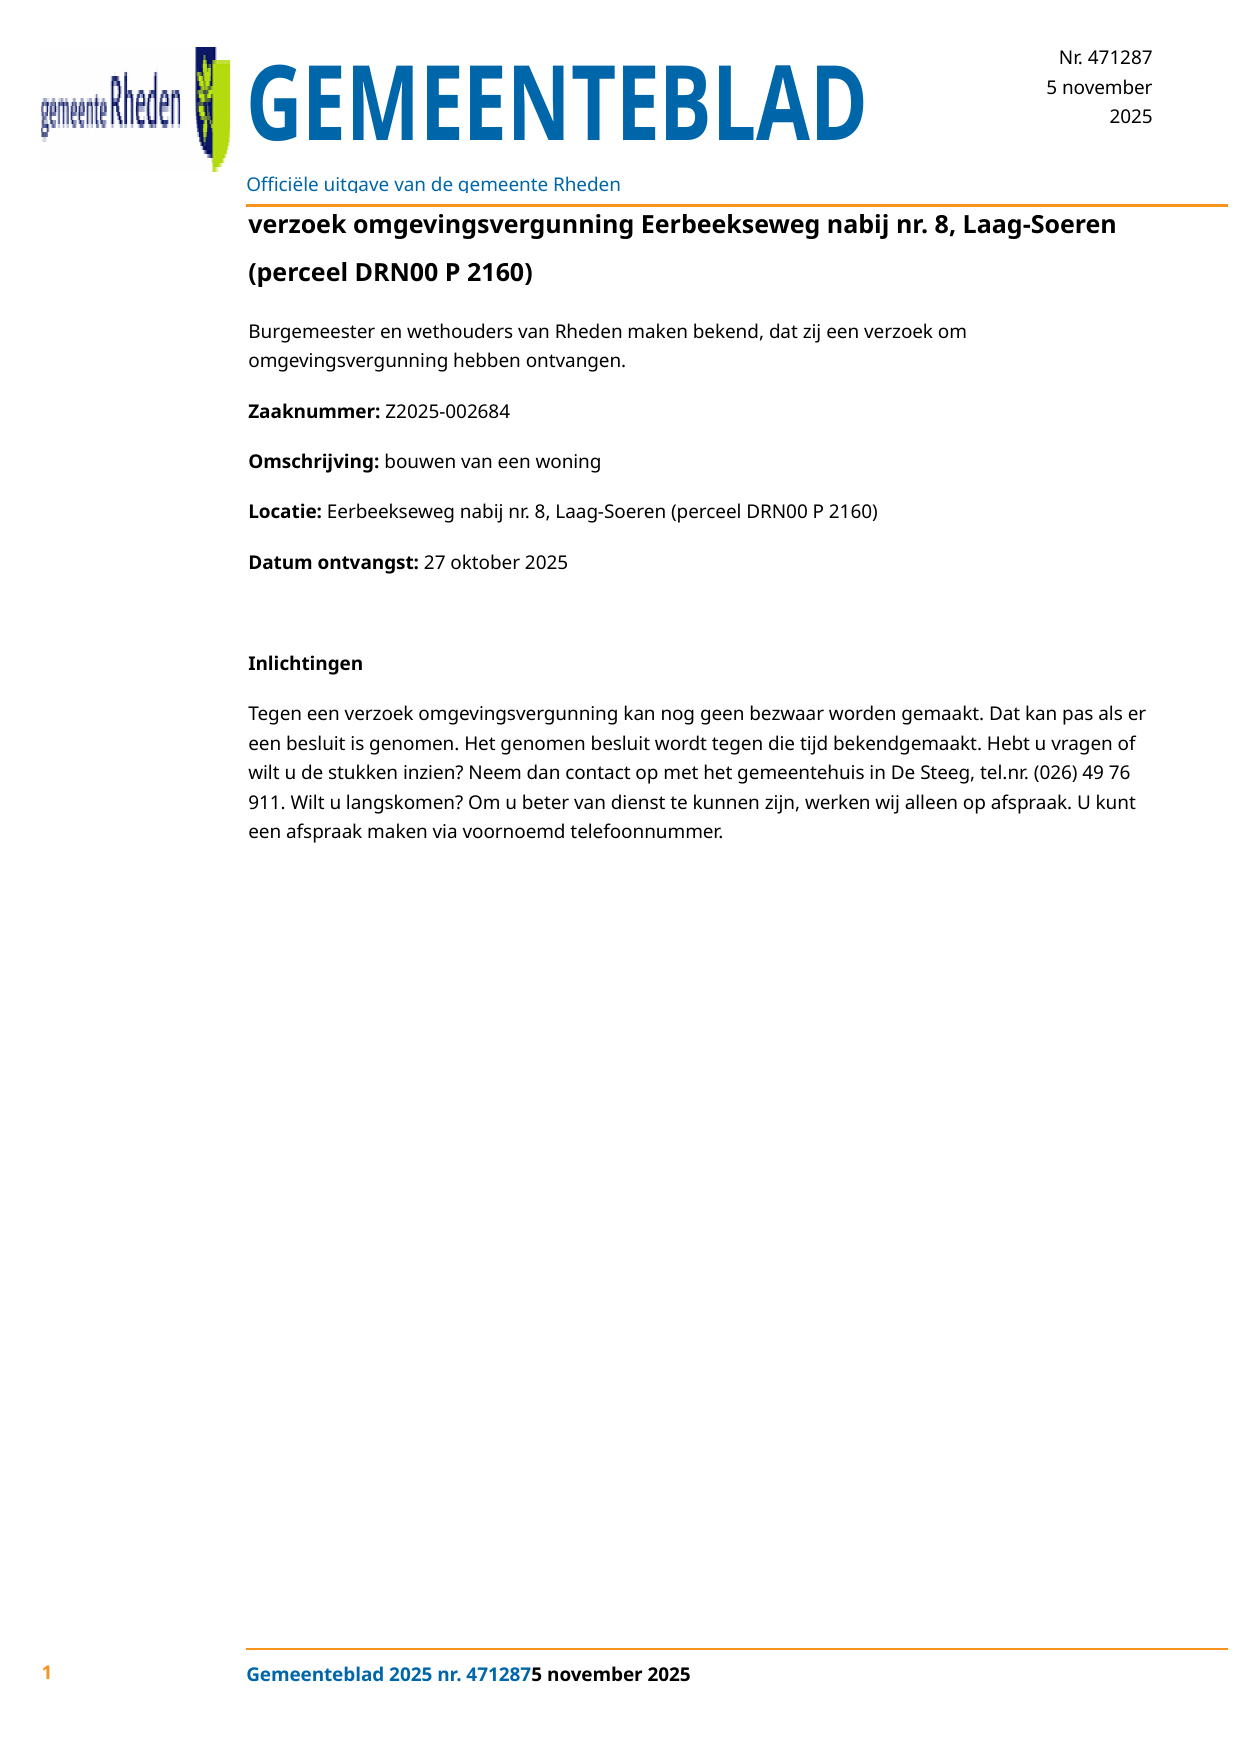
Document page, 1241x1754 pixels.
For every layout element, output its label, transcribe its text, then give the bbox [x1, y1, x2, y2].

text Burgemeester en wethouders van Rheden maken bekend, dat zij een verzoek om omgevingsvergunning hebben ontvangen. [248, 318, 1152, 373]
text Tegen een verzoek omgevingsvergunning kan nog geen bezwaar worden gemaakt. Dat kan pas als er een besluit is genomen. Het genomen besluit wordt tegen die tijd bekendgemaakt. Hebt u vragen of wilt u de stukken inzien? Neem dan contact op met het gemeentehuis in De Steeg, tel.nr. (026) 49 76 911. Wilt u langskomen? Om u beter van dienst te kunnen zijn, werken wij alleen op afspraak. U kunt een afspraak maken via voornoemd telefoonnummer. [248, 700, 1152, 844]
text Omschrijving: bouwen van een woning [248, 448, 1152, 474]
text Locatie: Eerbeekseweg nabij nr. 8, Laag-Soeren (perceel DRN00 P 2160) [248, 499, 1152, 524]
text verzoek omgevingsvergunning Eerbeekseweg nabij nr. 8, Laag-Soeren (perceel DRN00 P 2160) [248, 207, 1152, 288]
text Inlichtingen [248, 650, 1152, 676]
text Datum ontvangst: 27 oktober 2025 [248, 549, 1152, 575]
picture [41, 47, 231, 172]
text Zaaknummer: Z2025-002684 [248, 398, 1152, 424]
